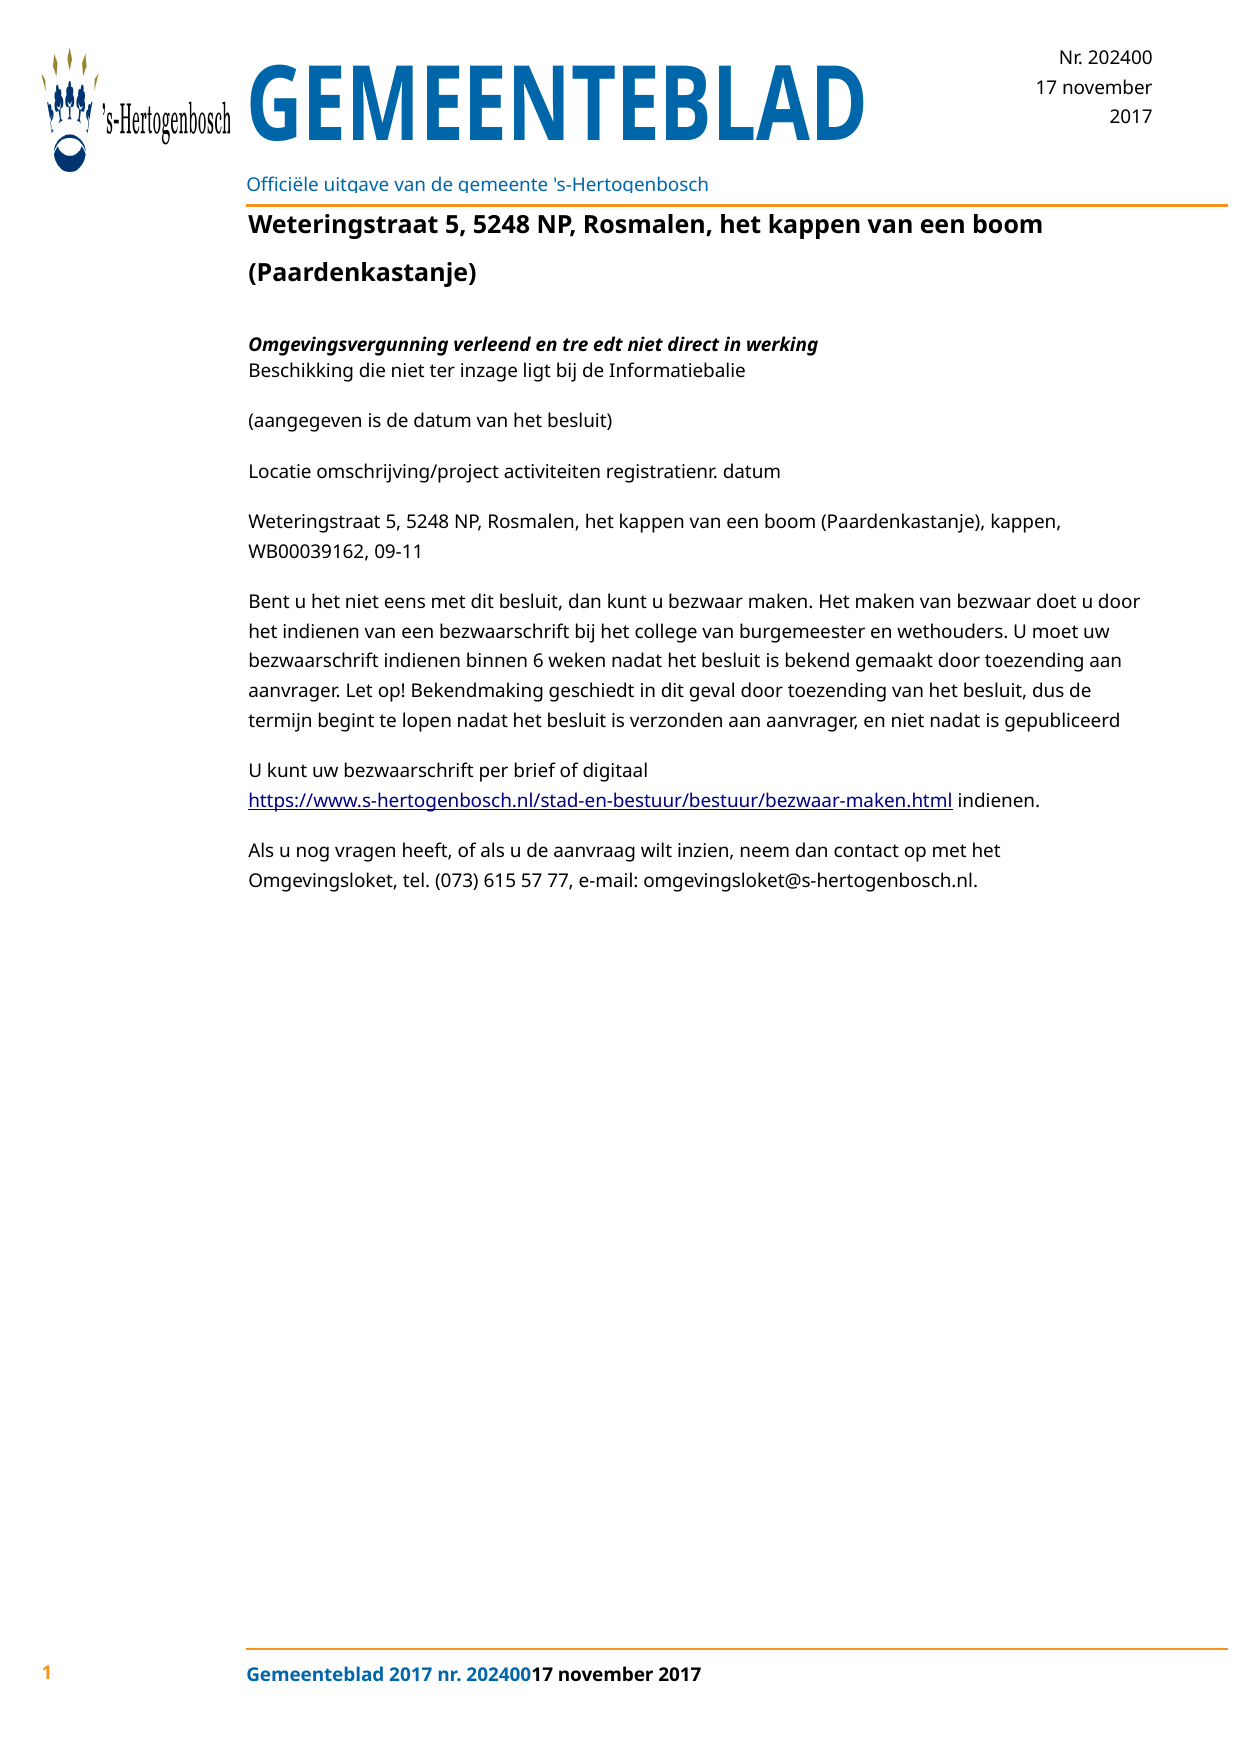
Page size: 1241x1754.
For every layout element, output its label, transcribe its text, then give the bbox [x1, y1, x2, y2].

text Weteringstraat 5, 5248 NP, Rosmalen, het kappen van een boom (Paardenkastanje) [248, 207, 1152, 288]
text (aangegeven is de datum van het besluit) [248, 408, 1152, 433]
text Bent u het niet eens met dit besluit, dan kunt u bezwaar maken. Het maken van bezwaar doet u door het indienen van een bezwaarschrift bij het college van burgemeester en wethouders. U moet uw bezwaarschrift indienen binnen 6 weken nadat het besluit is bekend gemaakt door toezending aan aanvrager. Let op! Bekendmaking geschiedt in dit geval door toezending van het besluit, dus de termijn begint te lopen nadat het besluit is verzonden aan aanvrager, en niet nadat is gepubliceerd [248, 588, 1152, 732]
picture [41, 47, 231, 172]
text Als u nog vragen heeft, of als u de aanvraag wilt inzien, neem dan contact op met het Omgevingsloket, tel. (073) 615 57 77, e-mail: omgevingsloket@s-hertogenbosch.nl. [248, 837, 1152, 892]
text Beschikking die niet ter inzage ligt bij de Informatiebalie [248, 357, 1152, 383]
text Locatie omschrijving/project activiteiten registratienr. datum [248, 458, 1152, 484]
text Omgevingsvergunning verleend en tre edt niet direct in werking [248, 331, 1152, 357]
text Weteringstraat 5, 5248 NP, Rosmalen, het kappen van een boom (Paardenkastanje), kappen, WB00039162, 09-11 [248, 508, 1152, 564]
text U kunt uw bezwaarschrift per brief of digitaal https://www.s-hertogenbosch.nl/stad-en-bestuur/bestuur/bezwaar-maken.html indienen. [248, 757, 1152, 812]
